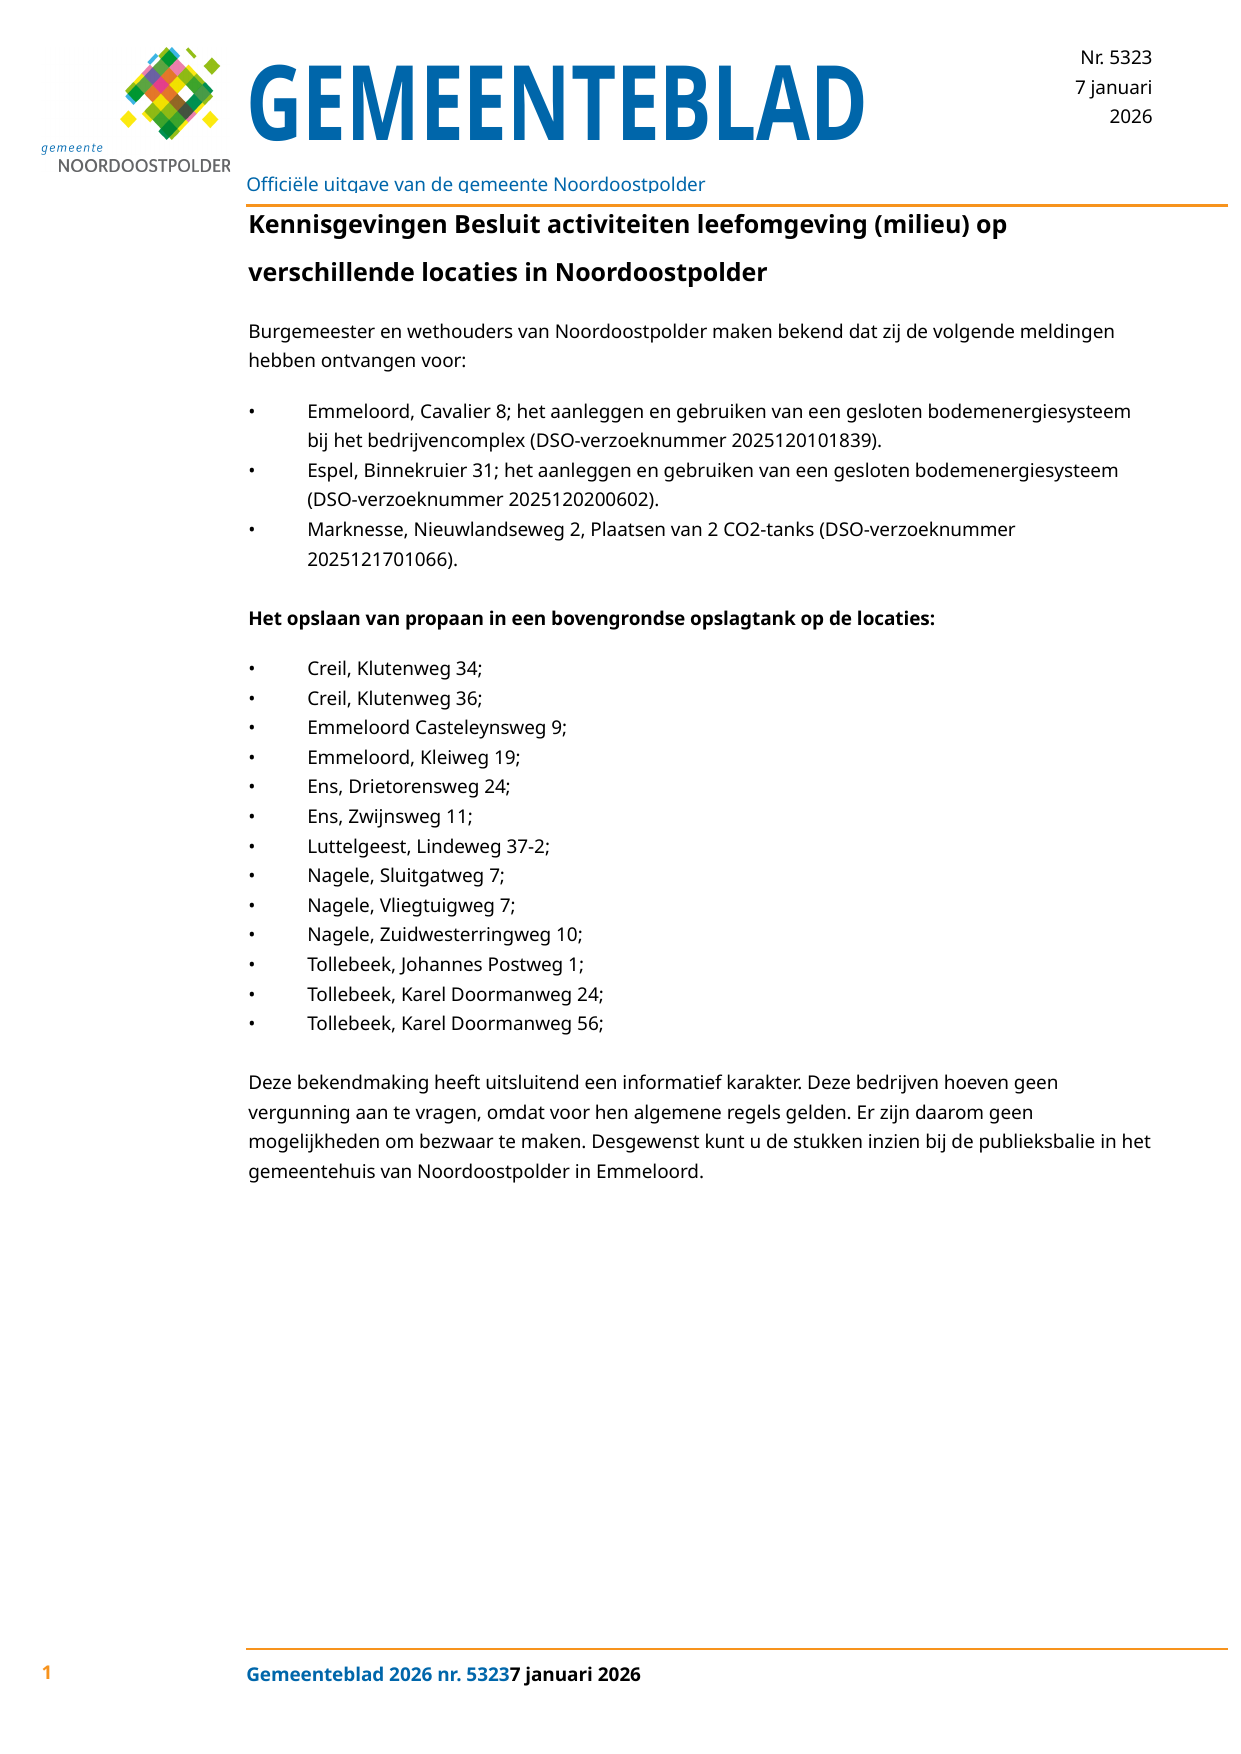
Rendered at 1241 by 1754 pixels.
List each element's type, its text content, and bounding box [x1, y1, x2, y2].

list Emmeloord, Kleiweg 19; [248, 744, 1152, 770]
list Nagele, Zuidwesterringweg 10; [248, 922, 1152, 947]
list Marknesse, Nieuwlandseweg 2, Plaatsen van 2 CO2-tanks (DSO-verzoeknummer 2025121701066). [248, 516, 1152, 572]
text Het opslaan van propaan in een bovengrondse opslagtank op de locaties: [248, 605, 1152, 631]
list Espel, Binnekruier 31; het aanleggen en gebruiken van een gesloten bodemenergiesysteem (DSO-verzoeknummer 2025120200602). [248, 457, 1152, 512]
picture [41, 47, 231, 172]
list Tollebeek, Johannes Postweg 1; [248, 951, 1152, 977]
list Emmeloord Casteleynsweg 9; [248, 714, 1152, 740]
text Burgemeester en wethouders van Noordoostpolder maken bekend dat zij de volgende meldingen hebben ontvangen voor: [248, 318, 1152, 373]
list Nagele, Vliegtuigweg 7; [248, 892, 1152, 918]
list Tollebeek, Karel Doormanweg 24; [248, 981, 1152, 1007]
list Ens, Zwijnsweg 11; [248, 803, 1152, 829]
list Nagele, Sluitgatweg 7; [248, 862, 1152, 888]
text Kennisgevingen Besluit activiteiten leefomgeving (milieu) op verschillende locaties in Noordoostpolder [248, 207, 1152, 288]
list Luttelgeest, Lindeweg 37-2; [248, 833, 1152, 859]
text Deze bekendmaking heeft uitsluitend een informatief karakter. Deze bedrijven hoeven geen vergunning aan te vragen, omdat voor hen algemene regels gelden. Er zijn daarom geen mogelijkheden om bezwaar te maken. Desgewenst kunt u de stukken inzien bij de publieksbalie in het gemeentehuis van Noordoostpolder in Emmeloord. [248, 1069, 1152, 1184]
list Creil, Klutenweg 34; [248, 655, 1152, 681]
list Tollebeek, Karel Doormanweg 56; [248, 1010, 1152, 1036]
list Emmeloord, Cavalier 8; het aanleggen en gebruiken van een gesloten bodemenergiesysteem bij het bedrijvencomplex (DSO-verzoeknummer 2025120101839). [248, 398, 1152, 453]
list Ens, Drietorensweg 24; [248, 774, 1152, 799]
list Creil, Klutenweg 36; [248, 685, 1152, 711]
